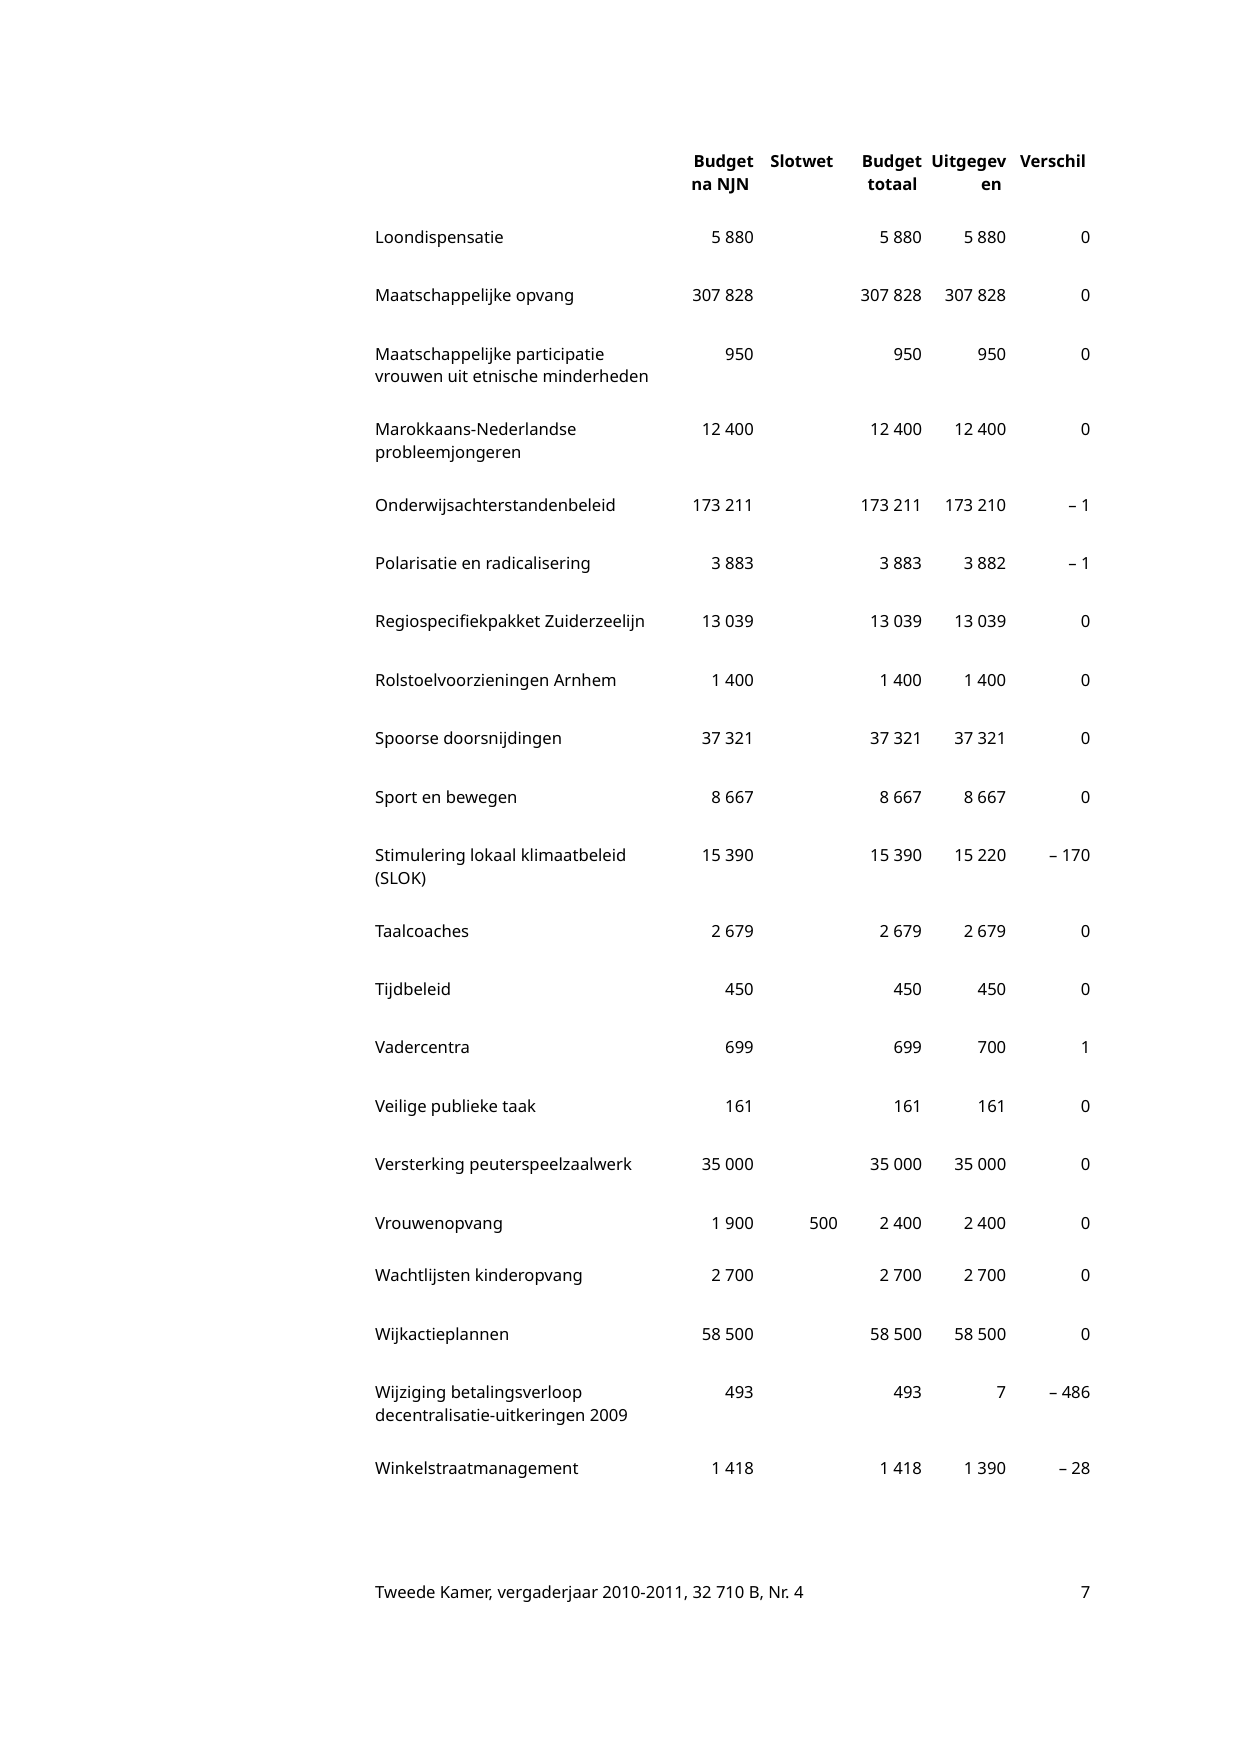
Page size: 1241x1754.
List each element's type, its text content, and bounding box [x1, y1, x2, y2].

table_cell 12 400 [838, 418, 922, 493]
table_cell 37 321 [838, 727, 922, 785]
table_cell 2 400 [838, 1211, 922, 1264]
table_header Verschil [1006, 150, 1090, 225]
table_cell 2 679 [922, 919, 1006, 978]
table_cell Veilige publieke taak [375, 1095, 669, 1153]
table_cell [754, 844, 838, 919]
table_cell 950 [838, 342, 922, 418]
table_cell [754, 669, 838, 727]
table_cell 493 [838, 1381, 922, 1456]
table_cell Winkelstraatmanagement [375, 1456, 669, 1515]
table_cell 173 211 [838, 493, 922, 552]
table_cell 37 321 [922, 727, 1006, 785]
table_cell 173 210 [922, 493, 1006, 552]
table_cell 37 321 [669, 727, 753, 785]
table_cell Rolstoelvoorzieningen Arnhem [375, 669, 669, 727]
table_cell 0 [1006, 1323, 1090, 1381]
table_cell [754, 284, 838, 342]
table_cell Tijdbeleid [375, 978, 669, 1036]
table_cell Sport en bewegen [375, 785, 669, 844]
table_cell 0 [1006, 785, 1090, 844]
table_cell Polarisatie en radicalisering [375, 552, 669, 610]
table_cell [754, 919, 838, 978]
table_cell 0 [1006, 919, 1090, 978]
table_cell 950 [669, 342, 753, 418]
table_cell [754, 1095, 838, 1153]
table_cell 15 390 [838, 844, 922, 919]
table_cell 1 [1006, 1036, 1090, 1094]
table_cell 58 500 [669, 1323, 753, 1381]
table_cell Maatschappelijke opvang [375, 284, 669, 342]
table_cell [754, 552, 838, 610]
table_cell 0 [1006, 978, 1090, 1036]
table_cell 307 828 [838, 284, 922, 342]
table_cell 2 700 [838, 1264, 922, 1322]
table_cell 35 000 [669, 1153, 753, 1211]
table_cell 2 700 [669, 1264, 753, 1322]
table_cell [754, 1036, 838, 1094]
table_cell 493 [669, 1381, 753, 1456]
table_cell [754, 785, 838, 844]
table_cell Vadercentra [375, 1036, 669, 1094]
table_cell 699 [669, 1036, 753, 1094]
table_cell 0 [1006, 727, 1090, 785]
table_header Uitgegeven [922, 150, 1006, 225]
table_cell Maatschappelijke participatie vrouwen uit etnische minderheden [375, 342, 669, 418]
table_cell 450 [922, 978, 1006, 1036]
table_cell [754, 342, 838, 418]
table_cell Taalcoaches [375, 919, 669, 978]
table_cell 2 400 [922, 1211, 1006, 1264]
table_cell 1 400 [838, 669, 922, 727]
table_cell 0 [1006, 1264, 1090, 1322]
table_cell Regiospecifiekpakket Zuiderzeelijn [375, 610, 669, 668]
table_cell 35 000 [838, 1153, 922, 1211]
table_cell [754, 727, 838, 785]
table_cell – 486 [1006, 1381, 1090, 1456]
table_cell 700 [922, 1036, 1006, 1094]
table_cell 0 [1006, 418, 1090, 493]
table_cell [754, 493, 838, 552]
table_header [375, 150, 669, 225]
table_cell 2 679 [669, 919, 753, 978]
table_cell 450 [669, 978, 753, 1036]
table_cell 0 [1006, 284, 1090, 342]
table_cell 1 418 [669, 1456, 753, 1515]
table_cell 13 039 [669, 610, 753, 668]
table_header Budget totaal [838, 150, 922, 225]
table_cell 13 039 [922, 610, 1006, 668]
table_cell 0 [1006, 1095, 1090, 1153]
table_cell Spoorse doorsnijdingen [375, 727, 669, 785]
table_cell [754, 1323, 838, 1381]
table_cell Marokkaans-Nederlandse probleemjongeren [375, 418, 669, 493]
table_cell 450 [838, 978, 922, 1036]
table_cell – 28 [1006, 1456, 1090, 1515]
table_cell 12 400 [669, 418, 753, 493]
table_cell 0 [1006, 1211, 1090, 1264]
table_cell 500 [754, 1211, 838, 1264]
table_cell Wachtlijsten kinderopvang [375, 1264, 669, 1322]
table_cell [754, 610, 838, 668]
table_cell 8 667 [922, 785, 1006, 844]
table_cell 1 900 [669, 1211, 753, 1264]
table_cell 1 400 [922, 669, 1006, 727]
table_cell 15 390 [669, 844, 753, 919]
table_cell 950 [922, 342, 1006, 418]
table_cell [754, 1456, 838, 1515]
table_cell Loondispensatie [375, 225, 669, 284]
table_header Budget na NJN [669, 150, 753, 225]
table_cell 2 700 [922, 1264, 1006, 1322]
table_cell – 170 [1006, 844, 1090, 919]
table_cell [754, 418, 838, 493]
table_cell 0 [1006, 1153, 1090, 1211]
table_cell [754, 1381, 838, 1456]
table_cell 1 390 [922, 1456, 1006, 1515]
table_cell [754, 225, 838, 284]
table_cell Vrouwenopvang [375, 1211, 669, 1264]
table_cell 161 [838, 1095, 922, 1153]
table_cell [754, 978, 838, 1036]
table_cell 3 883 [838, 552, 922, 610]
table_cell 15 220 [922, 844, 1006, 919]
table_cell [754, 1153, 838, 1211]
table_cell 0 [1006, 669, 1090, 727]
table_cell 2 679 [838, 919, 922, 978]
table_cell 5 880 [838, 225, 922, 284]
table_cell 307 828 [669, 284, 753, 342]
table_cell Wijziging betalingsverloop decentralisatie-uitkeringen 2009 [375, 1381, 669, 1456]
table_cell 35 000 [922, 1153, 1006, 1211]
table_cell 3 883 [669, 552, 753, 610]
table_cell 699 [838, 1036, 922, 1094]
table_cell 7 [922, 1381, 1006, 1456]
table_cell 1 400 [669, 669, 753, 727]
table_cell Wijkactieplannen [375, 1323, 669, 1381]
table_cell 58 500 [922, 1323, 1006, 1381]
table_header Slotwet [754, 150, 838, 225]
table_cell 0 [1006, 225, 1090, 284]
table_cell – 1 [1006, 493, 1090, 552]
table_cell Stimulering lokaal klimaatbeleid (SLOK) [375, 844, 669, 919]
table_cell [754, 1264, 838, 1322]
table_cell 0 [1006, 342, 1090, 418]
table_cell 8 667 [669, 785, 753, 844]
table_cell 1 418 [838, 1456, 922, 1515]
table_cell Onderwijsachterstandenbeleid [375, 493, 669, 552]
table_cell 5 880 [669, 225, 753, 284]
table_cell 0 [1006, 610, 1090, 668]
table_cell 12 400 [922, 418, 1006, 493]
table_cell 3 882 [922, 552, 1006, 610]
table_cell 58 500 [838, 1323, 922, 1381]
table_cell Versterking peuterspeelzaalwerk [375, 1153, 669, 1211]
table_cell 8 667 [838, 785, 922, 844]
table_cell 161 [669, 1095, 753, 1153]
table_cell 5 880 [922, 225, 1006, 284]
table_cell 161 [922, 1095, 1006, 1153]
table_cell 307 828 [922, 284, 1006, 342]
table_cell – 1 [1006, 552, 1090, 610]
table_cell 13 039 [838, 610, 922, 668]
table_cell 173 211 [669, 493, 753, 552]
